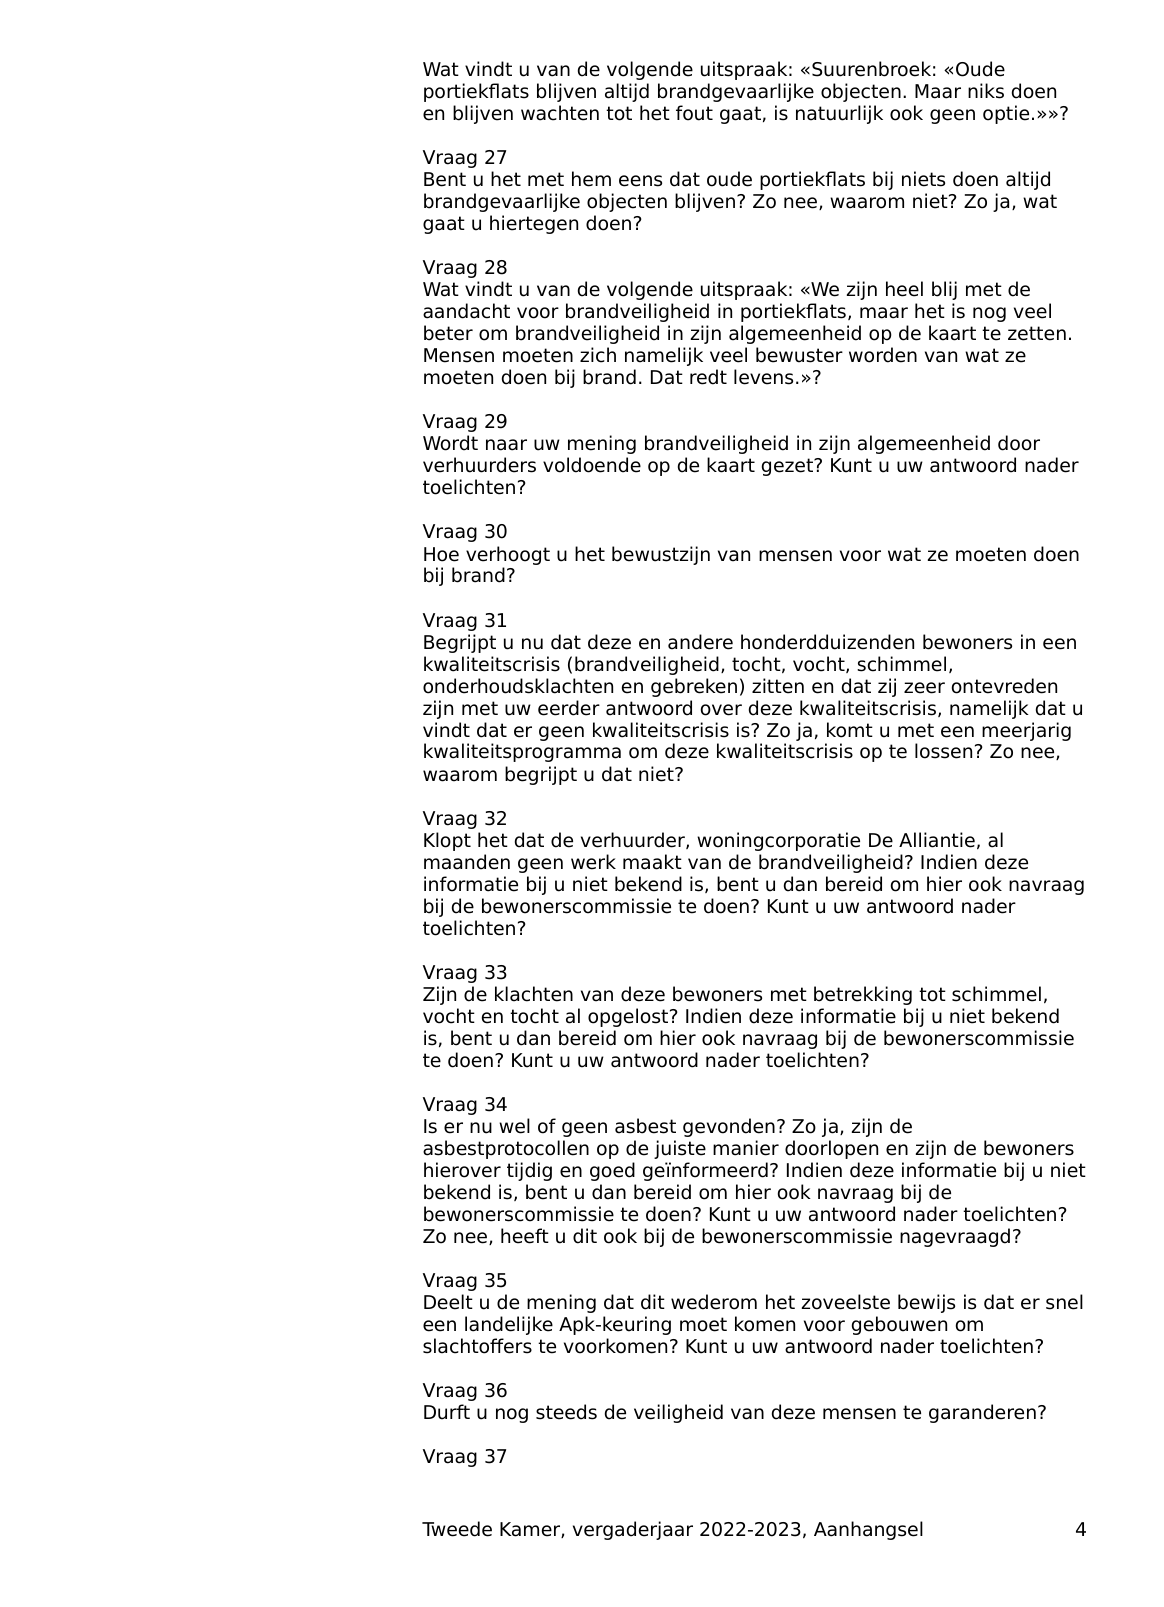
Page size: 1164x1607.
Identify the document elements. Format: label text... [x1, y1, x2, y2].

text Wat vindt u van de volgende uitspraak: «Suurenbroek: «Oude portiekflats blijven altijd brandgevaarlijke objecten. Maar niks doen en blijven wachten tot het fout gaat, is natuurlijk ook geen optie.»»? [422, 59, 1087, 125]
text Vraag 29 [422, 411, 1087, 433]
text Vraag 32 [422, 808, 1087, 829]
text Is er nu wel of geen asbest gevonden? Zo ja, zijn de asbestprotocollen op de juiste manier doorlopen en zijn de bewoners hierover tijdig en goed geïnformeerd? Indien deze informatie bij u niet bekend is, bent u dan bereid om hier ook navraag bij de bewonerscommissie te doen? Kunt u uw antwoord nader toelichten? Zo nee, heeft u dit ook bij de bewonerscommissie nagevraagd? [422, 1116, 1087, 1248]
text Begrijpt u nu dat deze en andere honderdduizenden bewoners in een kwaliteitscrisis (brandveiligheid, tocht, vocht, schimmel, onderhoudsklachten en gebreken) zitten en dat zij zeer ontevreden zijn met uw eerder antwoord over deze kwaliteitscrisis, namelijk dat u vindt dat er geen kwaliteitscrisis is? Zo ja, komt u met een meerjarig kwaliteitsprogramma om deze kwaliteitscrisis op te lossen? Zo nee, waarom begrijpt u dat niet? [422, 632, 1087, 785]
text Durft u nog steeds de veiligheid van deze mensen te garanderen? [422, 1402, 1087, 1424]
text Wordt naar uw mening brandveiligheid in zijn algemeenheid door verhuurders voldoende op de kaart gezet? Kunt u uw antwoord nader toelichten? [422, 433, 1087, 499]
text Vraag 37 [422, 1446, 1087, 1468]
text Vraag 31 [422, 609, 1087, 632]
text Vraag 34 [422, 1094, 1087, 1116]
text Vraag 28 [422, 257, 1087, 279]
text Hoe verhoogt u het bewustzijn van mensen voor wat ze moeten doen bij brand? [422, 543, 1087, 587]
text Zijn de klachten van deze bewoners met betrekking tot schimmel, vocht en tocht al opgelost? Indien deze informatie bij u niet bekend is, bent u dan bereid om hier ook navraag bij de bewonerscommissie te doen? Kunt u uw antwoord nader toelichten? [422, 984, 1087, 1072]
text Bent u het met hem eens dat oude portiekflats bij niets doen altijd brandgevaarlijke objecten blijven? Zo nee, waarom niet? Zo ja, wat gaat u hiertegen doen? [422, 169, 1087, 235]
text Vraag 33 [422, 962, 1087, 984]
text Vraag 30 [422, 521, 1087, 543]
text Vraag 36 [422, 1380, 1087, 1402]
text Vraag 27 [422, 147, 1087, 169]
text Klopt het dat de verhuurder, woningcorporatie De Alliantie, al maanden geen werk maakt van de brandveiligheid? Indien deze informatie bij u niet bekend is, bent u dan bereid om hier ook navraag bij de bewonerscommissie te doen? Kunt u uw antwoord nader toelichten? [422, 829, 1087, 939]
text Vraag 35 [422, 1270, 1087, 1292]
text Deelt u de mening dat dit wederom het zoveelste bewijs is dat er snel een landelijke Apk-keuring moet komen voor gebouwen om slachtoffers te voorkomen? Kunt u uw antwoord nader toelichten? [422, 1292, 1087, 1358]
text Wat vindt u van de volgende uitspraak: «We zijn heel blij met de aandacht voor brandveiligheid in portiekflats, maar het is nog veel beter om brandveiligheid in zijn algemeenheid op de kaart te zetten. Mensen moeten zich namelijk veel bewuster worden van wat ze moeten doen bij brand. Dat redt levens.»? [422, 279, 1087, 389]
